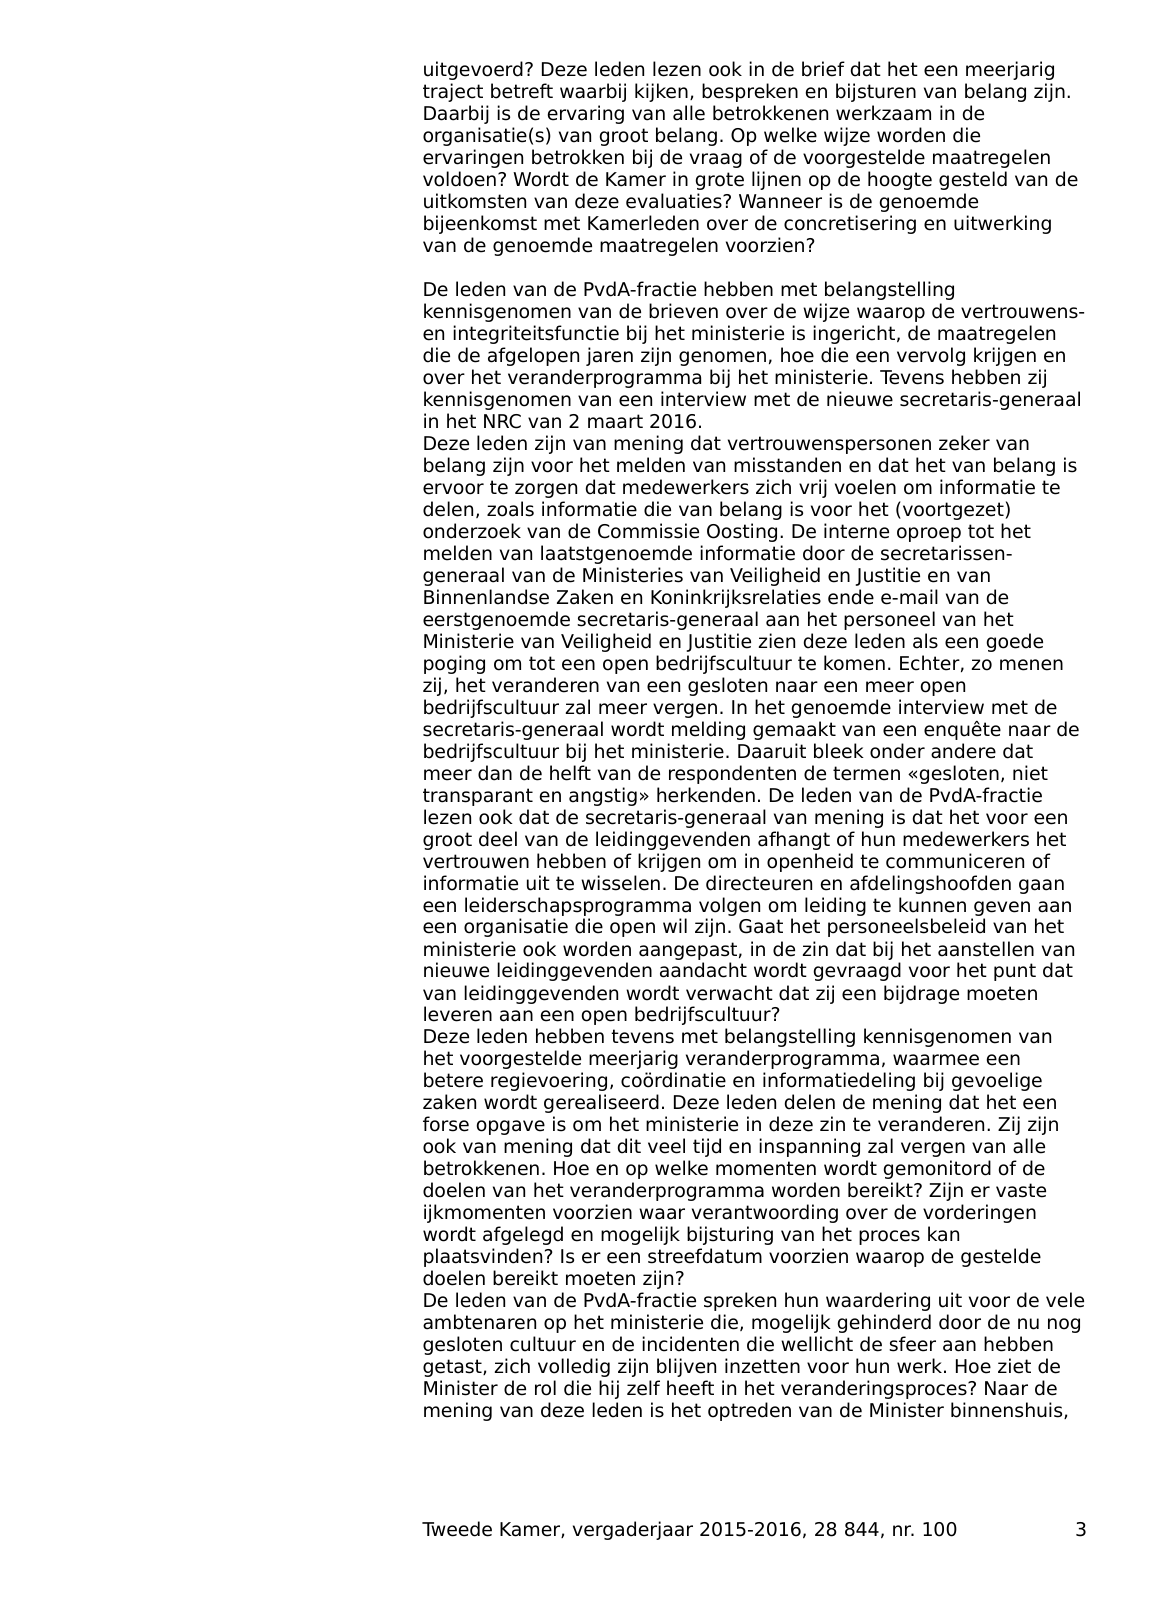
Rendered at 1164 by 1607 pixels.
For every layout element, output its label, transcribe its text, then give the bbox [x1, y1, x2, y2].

text Deze leden zijn van mening dat vertrouwenspersonen zeker van belang zijn voor het melden van misstanden en dat het van belang is ervoor te zorgen dat medewerkers zich vrij voelen om informatie te delen, zoals informatie die van belang is voor het (voortgezet) onderzoek van de Commissie Oosting. De interne oproep tot het melden van laatstgenoemde informatie door de secretarissen-generaal van de Ministeries van Veiligheid en Justitie en van Binnenlandse Zaken en Koninkrijksrelaties ende e-mail van de eerstgenoemde secretaris-generaal aan het personeel van het Ministerie van Veiligheid en Justitie zien deze leden als een goede poging om tot een open bedrijfscultuur te komen. Echter, zo menen zij, het veranderen van een gesloten naar een meer open bedrijfscultuur zal meer vergen. In het genoemde interview met de secretaris-generaal wordt melding gemaakt van een enquête naar de bedrijfscultuur bij het ministerie. Daaruit bleek onder andere dat meer dan de helft van de respondenten de termen «gesloten, niet transparant en angstig» herkenden. De leden van de PvdA-fractie lezen ook dat de secretaris-generaal van mening is dat het voor een groot deel van de leidinggevenden afhangt of hun medewerkers het vertrouwen hebben of krijgen om in openheid te communiceren of informatie uit te wisselen. De directeuren en afdelingshoofden gaan een leiderschapsprogramma volgen om leiding te kunnen geven aan een organisatie die open wil zijn. Gaat het personeelsbeleid van het ministerie ook worden aangepast, in de zin dat bij het aanstellen van nieuwe leidinggevenden aandacht wordt gevraagd voor het punt dat van leidinggevenden wordt verwacht dat zij een bijdrage moeten leveren aan een open bedrijfscultuur? [422, 433, 1087, 1026]
text De leden van de PvdA-fractie hebben met belangstelling kennisgenomen van de brieven over de wijze waarop de vertrouwens- en integriteitsfunctie bij het ministerie is ingericht, de maatregelen die de afgelopen jaren zijn genomen, hoe die een vervolg krijgen en over het veranderprogramma bij het ministerie. Tevens hebben zij kennisgenomen van een interview met de nieuwe secretaris-generaal in het NRC van 2 maart 2016. [422, 279, 1087, 433]
text Deze leden hebben tevens met belangstelling kennisgenomen van het voorgestelde meerjarig veranderprogramma, waarmee een betere regievoering, coördinatie en informatiedeling bij gevoelige zaken wordt gerealiseerd. Deze leden delen de mening dat het een forse opgave is om het ministerie in deze zin te veranderen. Zij zijn ook van mening dat dit veel tijd en inspanning zal vergen van alle betrokkenen. Hoe en op welke momenten wordt gemonitord of de doelen van het veranderprogramma worden bereikt? Zijn er vaste ijkmomenten voorzien waar verantwoording over de vorderingen wordt afgelegd en mogelijk bijsturing van het proces kan plaatsvinden? Is er een streefdatum voorzien waarop de gestelde doelen bereikt moeten zijn? [422, 1026, 1087, 1290]
text uitgevoerd? Deze leden lezen ook in de brief dat het een meerjarig traject betreft waarbij kijken, bespreken en bijsturen van belang zijn. Daarbij is de ervaring van alle betrokkenen werkzaam in de organisatie(s) van groot belang. Op welke wijze worden die ervaringen betrokken bij de vraag of de voorgestelde maatregelen voldoen? Wordt de Kamer in grote lijnen op de hoogte gesteld van de uitkomsten van deze evaluaties? Wanneer is de genoemde bijeenkomst met Kamerleden over de concretisering en uitwerking van de genoemde maatregelen voorzien? [422, 59, 1087, 257]
text De leden van de PvdA-fractie spreken hun waardering uit voor de vele ambtenaren op het ministerie die, mogelijk gehinderd door de nu nog gesloten cultuur en de incidenten die wellicht de sfeer aan hebben getast, zich volledig zijn blijven inzetten voor hun werk. Hoe ziet de Minister de rol die hij zelf heeft in het veranderingsproces? Naar de mening van deze leden is het optreden van de Minister binnenshuis, [422, 1290, 1087, 1422]
